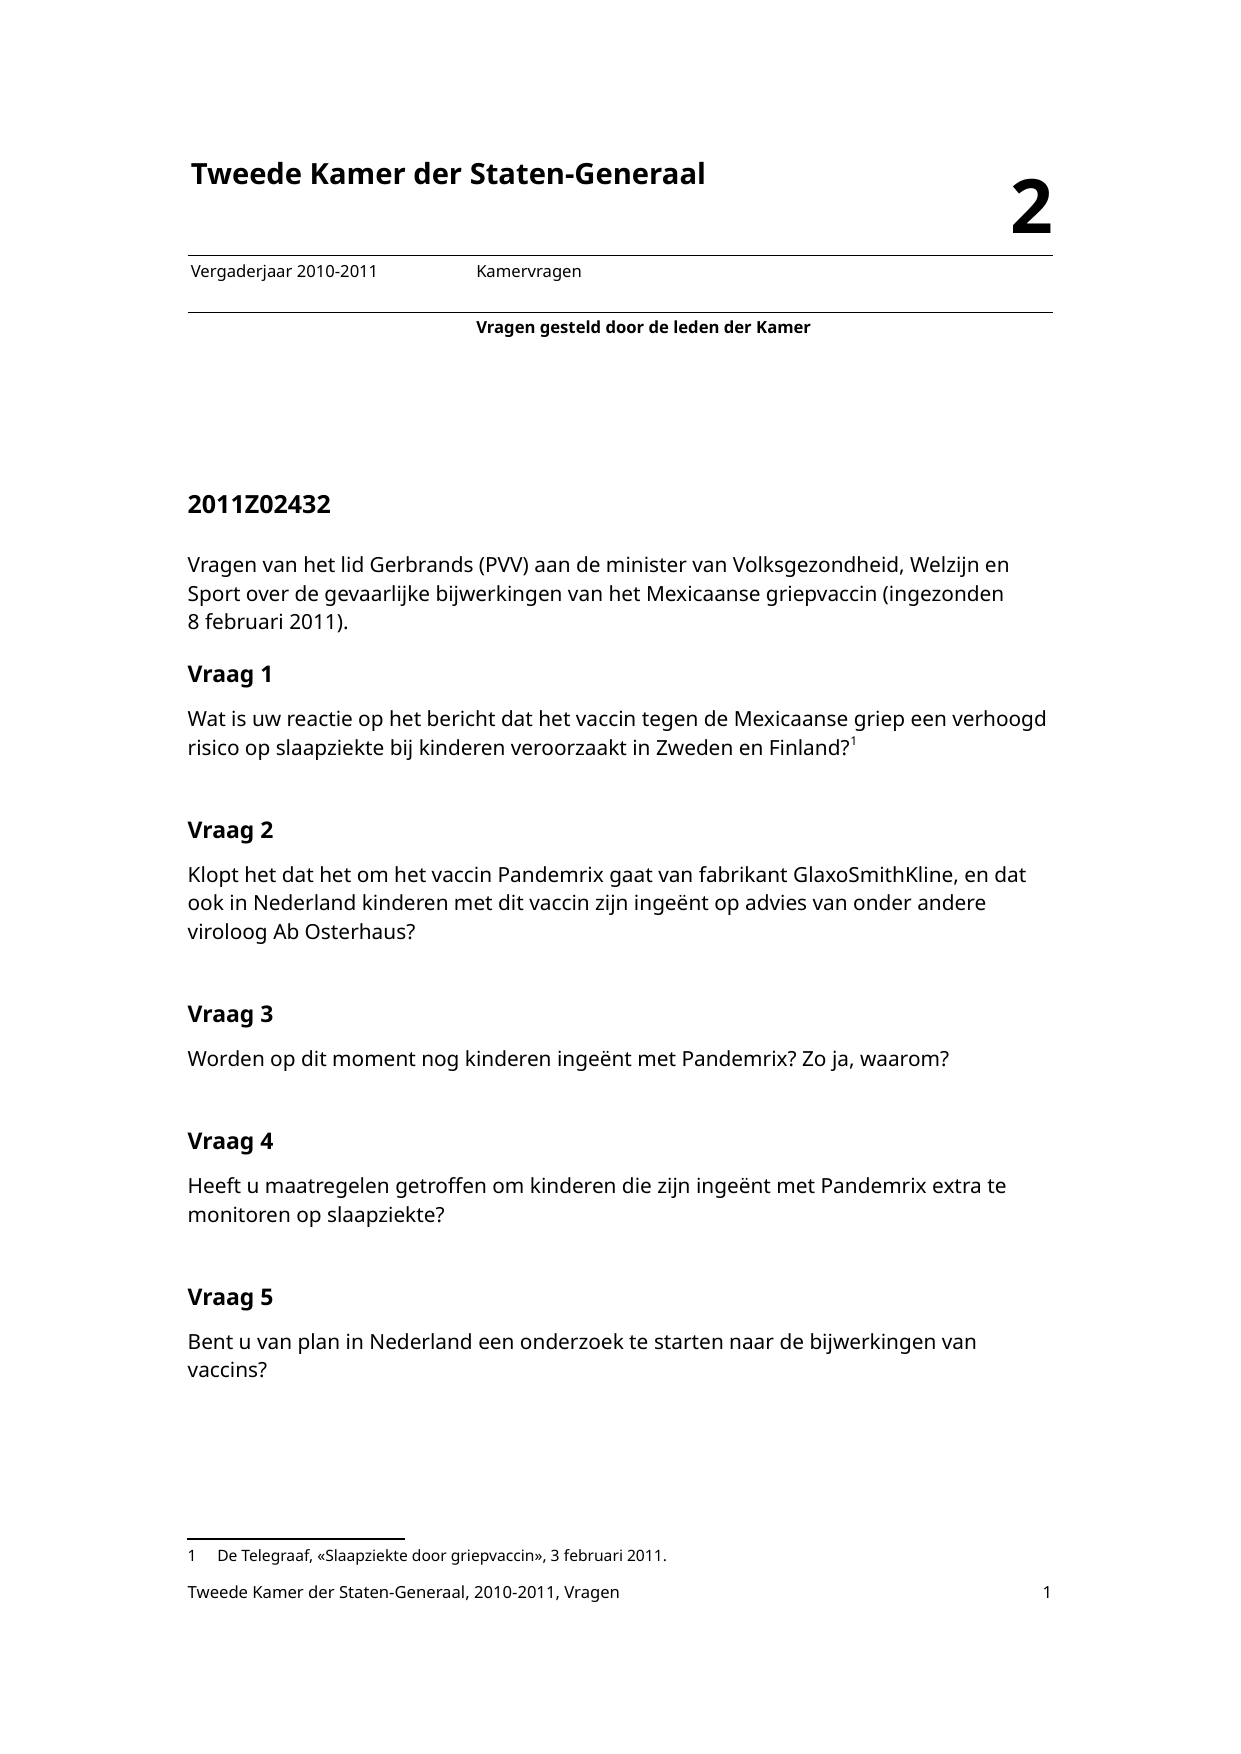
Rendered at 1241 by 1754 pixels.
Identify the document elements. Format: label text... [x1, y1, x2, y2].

subtitle Vraag 3 [187, 998, 1053, 1029]
table_cell [188, 313, 473, 339]
text Heeft u maatregelen getroffen om kinderen die zijn ingeënt met Pandemrix extra te monitoren op slaapziekte? [187, 1171, 1053, 1228]
subtitle Vraag 1 [187, 658, 1053, 689]
subtitle Vraag 5 [187, 1281, 1053, 1312]
subtitle Vraag 2 [187, 814, 1053, 845]
subtitle Vraag 4 [187, 1125, 1053, 1156]
text Bent u van plan in Nederland een onderzoek te starten naar de bijwerkingen van vaccins? [187, 1327, 1053, 1384]
table_header Tweede Kamer der Staten-Generaal [188, 150, 879, 255]
table_cell Vragen gesteld door de leden der Kamer [473, 313, 1053, 339]
table_cell Vergaderjaar 2010-2011 [188, 256, 473, 312]
text 2011Z02432 [187, 487, 1053, 521]
table_header 2 [880, 150, 1053, 255]
text Wat is uw reactie op het bericht dat het vaccin tegen de Mexicaanse griep een verhoogd risico op slaapziekte bij kinderen veroorzaakt in Zweden en Finland? [187, 704, 1053, 761]
table_cell Kamervragen [473, 256, 1053, 312]
text Worden op dit moment nog kinderen ingeënt met Pandemrix? Zo ja, waarom? [187, 1044, 1053, 1072]
text Klopt het dat het om het vaccin Pandemrix gaat van fabrikant GlaxoSmithKline, en dat ook in Nederland kinderen met dit vaccin zijn ingeënt op advies van onder andere viroloog Ab Osterhaus? [187, 860, 1053, 945]
text Vragen van het lid Gerbrands (PVV) aan de minister van Volksgezondheid, Welzijn en Sport over de gevaarlijke bijwerkingen van het Mexicaanse griepvaccin (ingezonden 8 februari 2011). [187, 550, 1053, 636]
text De Telegraaf, «Slaapziekte door griepvaccin», 3 februari 2011. [187, 1538, 1053, 1566]
